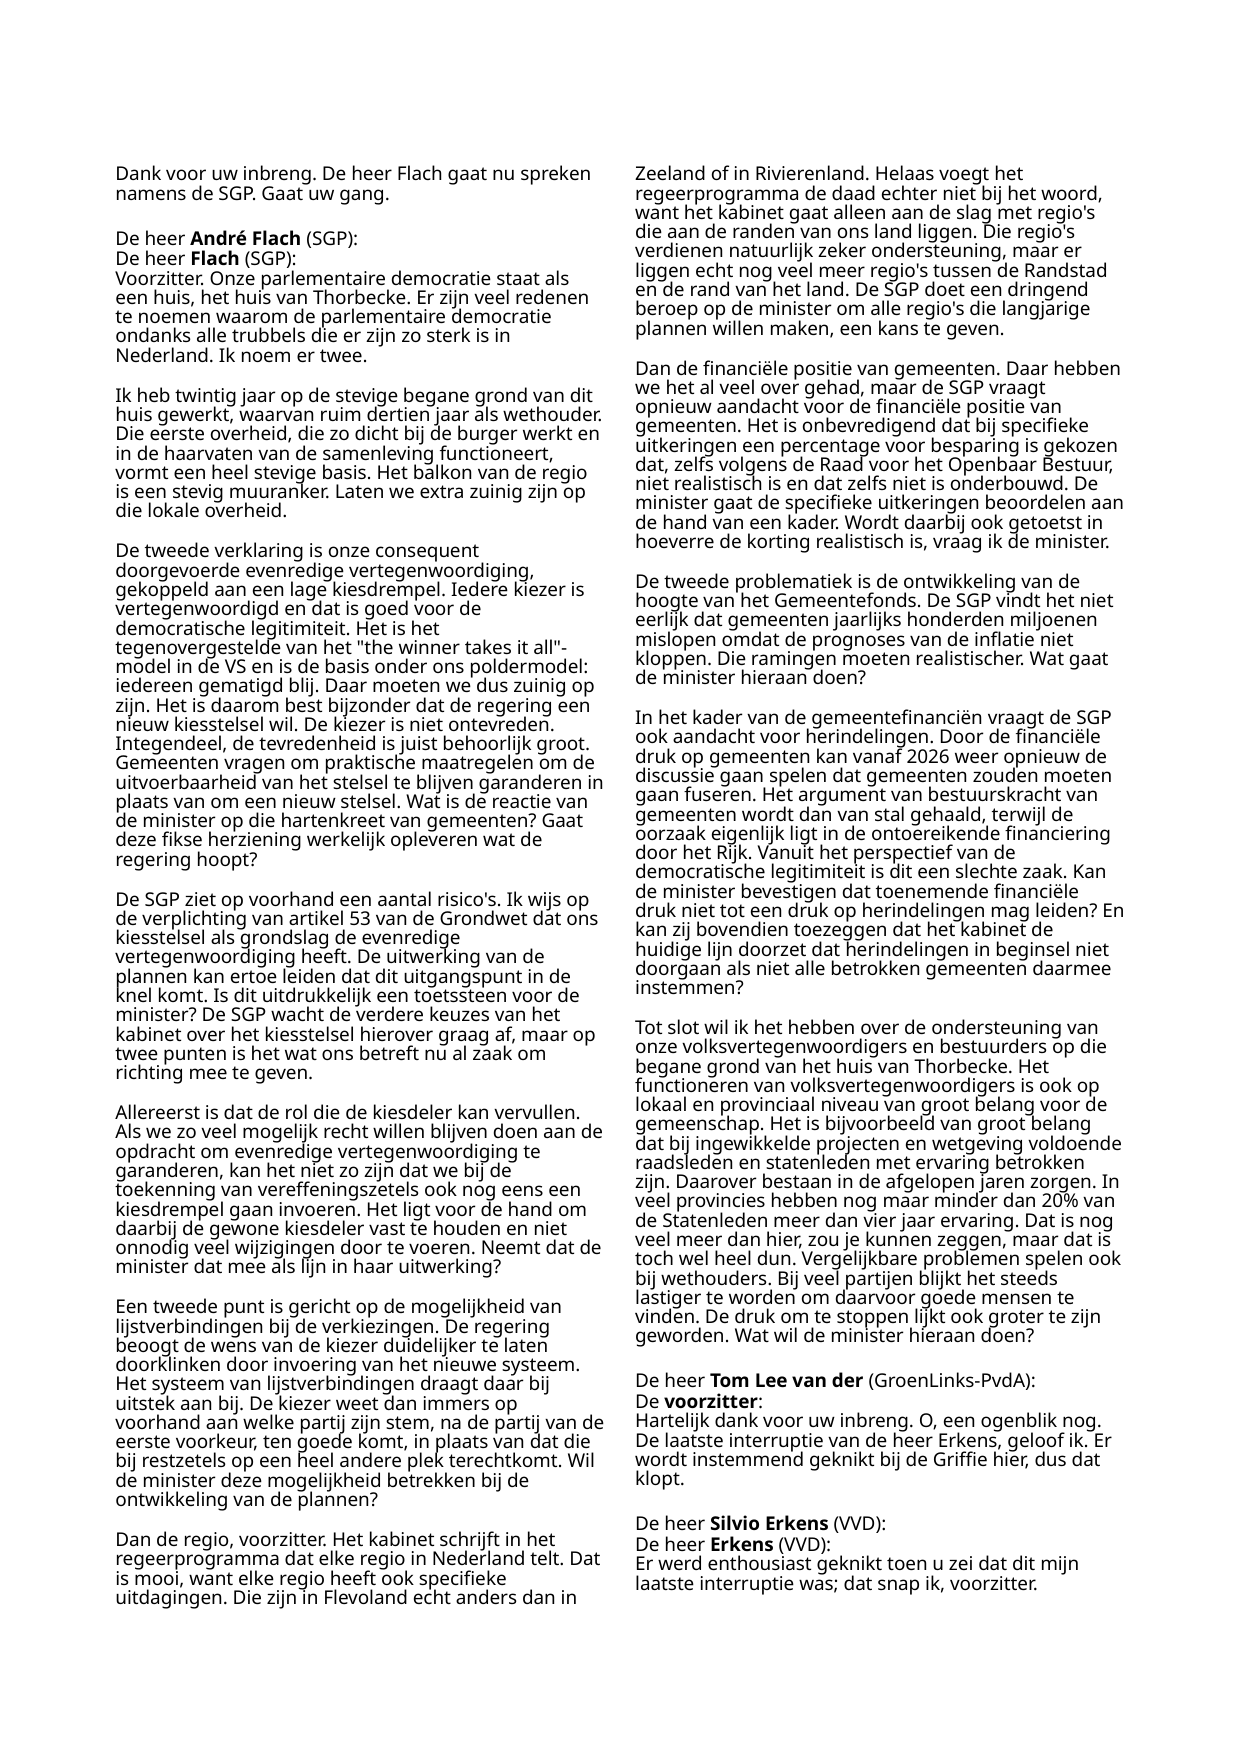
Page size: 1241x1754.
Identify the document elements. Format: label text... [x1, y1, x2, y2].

text De heer André Flach (SGP): [115, 225, 605, 250]
text De heer Tom Lee van der (GroenLinks-PvdA): [635, 1367, 1125, 1393]
text Dank voor uw inbreng. De heer Flach gaat nu spreken namens de SGP. Gaat uw gang. [115, 165, 605, 204]
text Tot slot wil ik het hebben over de ondersteuning van onze volksvertegenwoordigers en bestuurders op die begane grond van het huis van Thorbecke. Het functioneren van volksvertegenwoordigers is ook op lokaal en provinciaal niveau van groot belang voor de gemeenschap. Het is bijvoorbeeld van groot belang dat bij ingewikkelde projecten en wetgeving voldoende raadsleden en statenleden met ervaring betrokken zijn. Daarover bestaan in de afgelopen jaren zorgen. In veel provincies hebben nog maar minder dan 20% van de Statenleden meer dan vier jaar ervaring. Dat is nog veel meer dan hier, zou je kunnen zeggen, maar dat is toch wel heel dun. Vergelijkbare problemen spelen ook bij wethouders. Bij veel partijen blijkt het steeds lastiger te worden om daarvoor goede mensen te vinden. De druk om te stoppen lijkt ook groter te zijn geworden. Wat wil de minister hieraan doen? [635, 1019, 1125, 1347]
text De SGP ziet op voorhand een aantal risico's. Ik wijs op de verplichting van artikel 53 van de Grondwet dat ons kiesstelsel als grondslag de evenredige vertegenwoordiging heeft. De uitwerking van de plannen kan ertoe leiden dat dit uitgangspunt in de knel komt. Is dit uitdrukkelijk een toetssteen voor de minister? De SGP wacht de verdere keuzes van het kabinet over het kiesstelsel hierover graag af, maar op twee punten is het wat ons betreft nu al zaak om richting mee te geven. [115, 891, 605, 1083]
text Een tweede punt is gericht op de mogelijkheid van lijstverbindingen bij de verkiezingen. De regering beoogt de wens van de kiezer duidelijker te laten doorklinken door invoering van het nieuwe systeem. Het systeem van lijstverbindingen draagt daar bij uitstek aan bij. De kiezer weet dan immers op voorhand aan welke partij zijn stem, na de partij van de eerste voorkeur, ten goede komt, in plaats van dat die bij restzetels op een heel andere plek terechtkomt. Wil de minister deze mogelijkheid betrekken bij de ontwikkeling van de plannen? [115, 1298, 605, 1510]
text Zeeland of in Rivierenland. Helaas voegt het regeerprogramma de daad echter niet bij het woord, want het kabinet gaat alleen aan de slag met regio's die aan de randen van ons land liggen. Die regio's verdienen natuurlijk zeker ondersteuning, maar er liggen echt nog veel meer regio's tussen de Randstad en de rand van het land. De SGP doet een dringend beroep op de minister om alle regio's die langjarige plannen willen maken, een kans te geven. [635, 165, 1125, 339]
text De tweede verklaring is onze consequent doorgevoerde evenredige vertegenwoordiging, gekoppeld aan een lage kiesdrempel. Iedere kiezer is vertegenwoordigd en dat is goed voor de democratische legitimiteit. Het is het tegenovergestelde van het "the winner takes it all"-model in de VS en is de basis onder ons poldermodel: iedereen gematigd blij. Daar moeten we dus zuinig op zijn. Het is daarom best bijzonder dat de regering een nieuw kiesstelsel wil. De kiezer is niet ontevreden. Integendeel, de tevredenheid is juist behoorlijk groot. Gemeenten vragen om praktische maatregelen om de uitvoerbaarheid van het stelsel te blijven garanderen in plaats van om een nieuw stelsel. Wat is de reactie van de minister op die hartenkreet van gemeenten? Gaat deze fikse herziening werkelijk opleveren wat de regering hoopt? [115, 542, 605, 870]
text Hartelijk dank voor uw inbreng. O, een ogenblik nog. De laatste interruptie van de heer Erkens, geloof ik. Er wordt instemmend geknikt bij de Griffie hier, dus dat klopt. [635, 1412, 1125, 1489]
text De heer Silvio Erkens (VVD): [635, 1510, 1125, 1536]
text Allereerst is dat de rol die de kiesdeler kan vervullen. Als we zo veel mogelijk recht willen blijven doen aan de opdracht om evenredige vertegenwoordiging te garanderen, kan het niet zo zijn dat we bij de toekenning van vereffeningszetels ook nog eens een kiesdrempel gaan invoeren. Het ligt voor de hand om daarbij de gewone kiesdeler vast te houden en niet onnodig veel wijzigingen door te voeren. Neemt dat de minister dat mee als lijn in haar uitwerking? [115, 1104, 605, 1278]
text Voorzitter. Onze parlementaire democratie staat als een huis, het huis van Thorbecke. Er zijn veel redenen te noemen waarom de parlementaire democratie ondanks alle trubbels die er zijn zo sterk is in Nederland. Ik noem er twee. [115, 270, 605, 366]
text Er werd enthousiast geknikt toen u zei dat dit mijn laatste interruptie was; dat snap ik, voorzitter. [635, 1555, 1125, 1594]
text De heer Flach (SGP): [115, 250, 605, 270]
text Ik heb twintig jaar op de stevige begane grond van dit huis gewerkt, waarvan ruim dertien jaar als wethouder. Die eerste overheid, die zo dicht bij de burger werkt en in de haarvaten van de samenleving functioneert, vormt een heel stevige basis. Het balkon van de regio is een stevig muuranker. Laten we extra zuinig zijn op die lokale overheid. [115, 387, 605, 522]
text De tweede problematiek is de ontwikkeling van de hoogte van het Gemeentefonds. De SGP vindt het niet eerlijk dat gemeenten jaarlijks honderden miljoenen mislopen omdat de prognoses van de inflatie niet kloppen. Die ramingen moeten realistischer. Wat gaat de minister hieraan doen? [635, 573, 1125, 688]
text De voorzitter: [635, 1393, 1125, 1412]
text De heer Erkens (VVD): [635, 1536, 1125, 1555]
text Dan de regio, voorzitter. Het kabinet schrijft in het regeerprogramma dat elke regio in Nederland telt. Dat is mooi, want elke regio heeft ook specifieke uitdagingen. Die zijn in Flevoland echt anders dan in [115, 1531, 605, 1608]
text In het kader van de gemeentefinanciën vraagt de SGP ook aandacht voor herindelingen. Door de financiële druk op gemeenten kan vanaf 2026 weer opnieuw de discussie gaan spelen dat gemeenten zouden moeten gaan fuseren. Het argument van bestuurskracht van gemeenten wordt dan van stal gehaald, terwijl de oorzaak eigenlijk ligt in de ontoereikende financiering door het Rijk. Vanuit het perspectief van de democratische legitimiteit is dit een slechte zaak. Kan de minister bevestigen dat toenemende financiële druk niet tot een druk op herindelingen mag leiden? En kan zij bovendien toezeggen dat het kabinet de huidige lijn doorzet dat herindelingen in beginsel niet doorgaan als niet alle betrokken gemeenten daarmee instemmen? [635, 709, 1125, 998]
text Dan de financiële positie van gemeenten. Daar hebben we het al veel over gehad, maar de SGP vraagt opnieuw aandacht voor de financiële positie van gemeenten. Het is onbevredigend dat bij specifieke uitkeringen een percentage voor besparing is gekozen dat, zelfs volgens de Raad voor het Openbaar Bestuur, niet realistisch is en dat zelfs niet is onderbouwd. De minister gaat de specifieke uitkeringen beoordelen aan de hand van een kader. Wordt daarbij ook getoetst in hoeverre de korting realistisch is, vraag ik de minister. [635, 359, 1125, 552]
